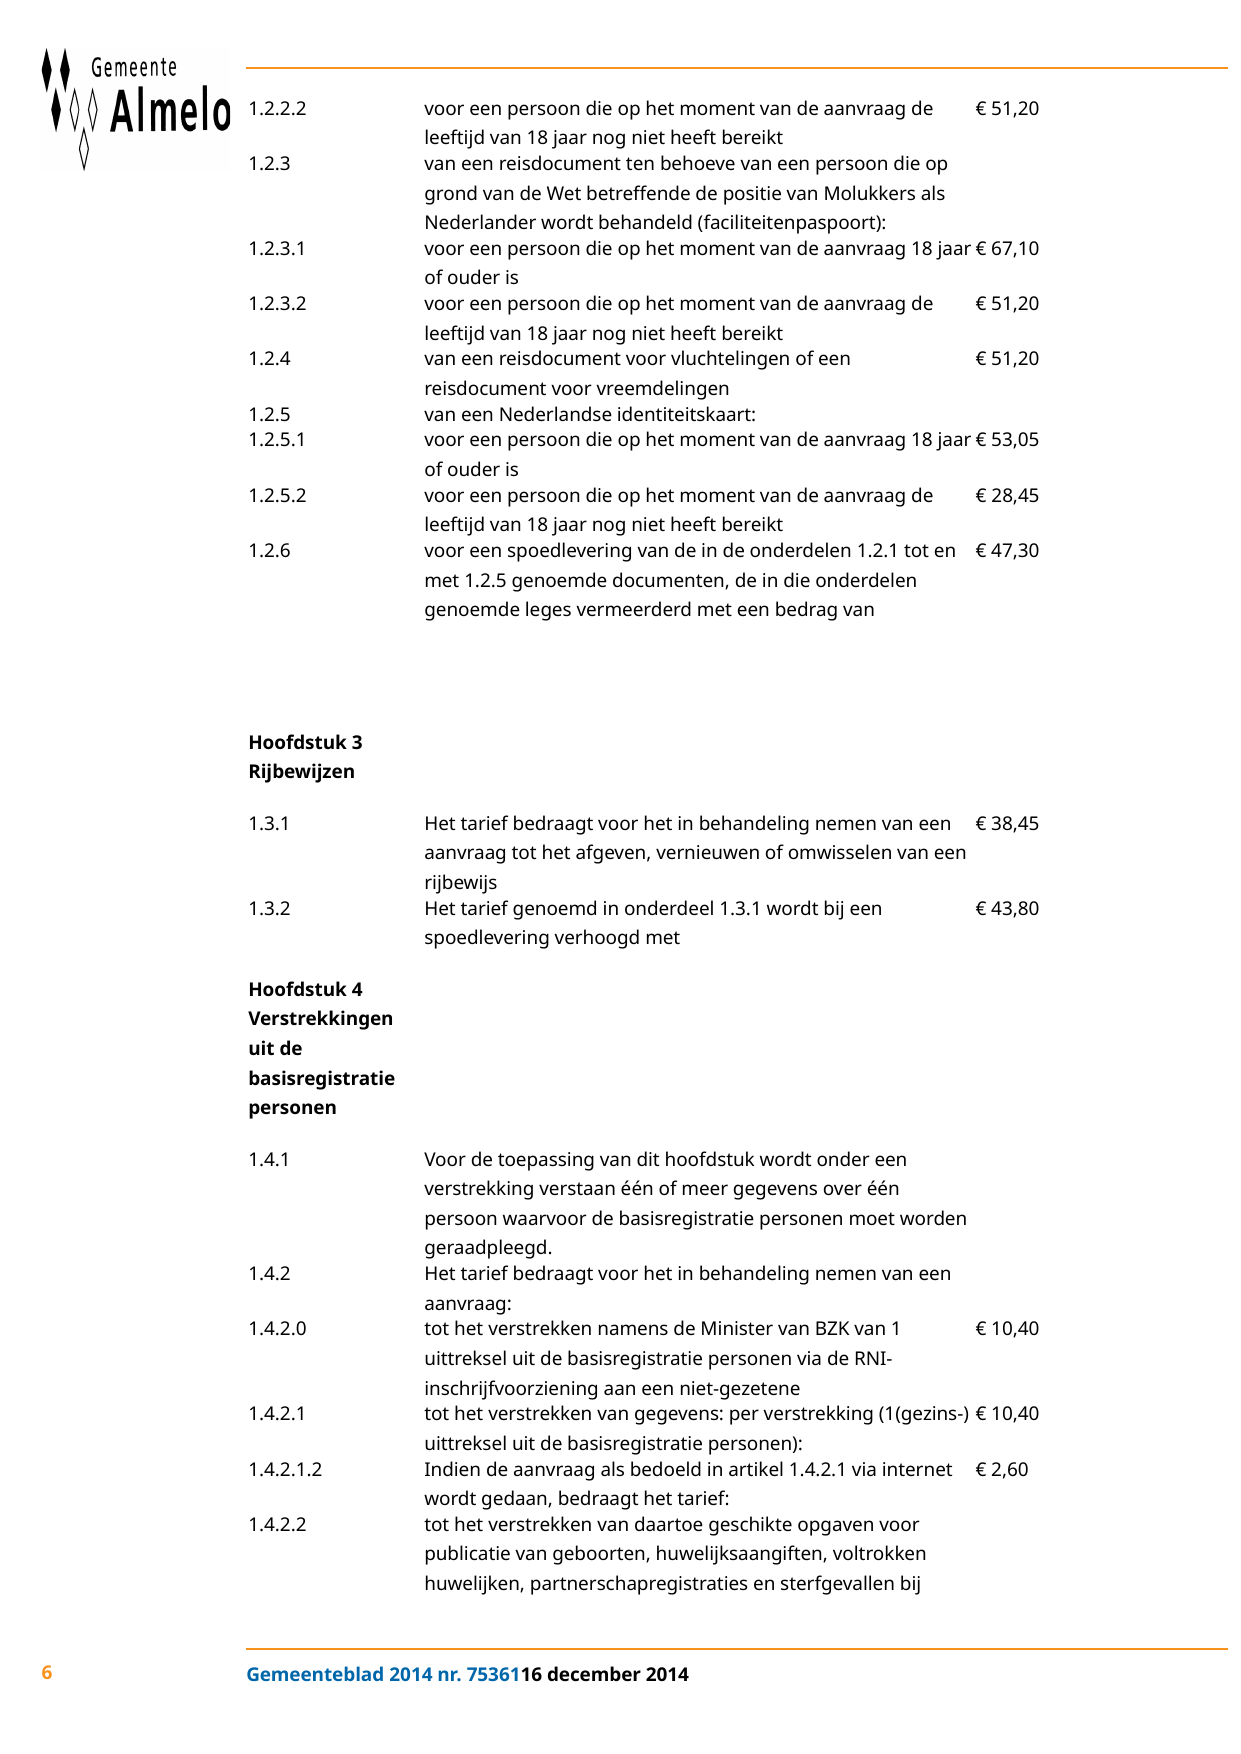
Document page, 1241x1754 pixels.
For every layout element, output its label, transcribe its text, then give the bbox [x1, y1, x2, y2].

table_cell [424, 622, 975, 648]
table_cell van een reisdocument voor vluchtelingen of een reisdocument voor vreemdelingen [424, 346, 975, 401]
table_cell van een reisdocument ten behoeve van een persoon die op grond van de Wet betreffende de positie van Molukkers als Nederlander wordt behandeld (faciliteitenpaspoort): [424, 150, 975, 235]
table_header [424, 729, 975, 784]
table_cell 1.4.1 [248, 1146, 424, 1260]
table_header Hoofdstuk 3 Rijbewijzen [248, 729, 424, 784]
table_cell [975, 950, 1152, 976]
table_cell [975, 401, 1152, 427]
table_cell € 51,20 [975, 95, 1152, 150]
table_cell [248, 622, 424, 648]
table_cell € 43,80 [975, 895, 1152, 950]
table_cell [424, 1120, 975, 1146]
table_cell € 67,10 [975, 235, 1152, 290]
table_cell [975, 1120, 1152, 1146]
table_cell [975, 784, 1152, 810]
table_cell [975, 622, 1152, 648]
table_cell [424, 784, 975, 810]
table_cell [975, 150, 1152, 235]
table_cell € 10,40 [975, 1400, 1152, 1456]
table_cell 1.4.2.0 [248, 1316, 424, 1400]
table_cell 1.3.2 [248, 895, 424, 950]
table_cell Het tarief bedraagt voor het in behandeling nemen van een aanvraag tot het afgeven, vernieuwen of omwisselen van een rijbewijs [424, 810, 975, 895]
table_cell Het tarief bedraagt voor het in behandeling nemen van een aanvraag: [424, 1260, 975, 1316]
table_cell 1.4.2.1 [248, 1400, 424, 1456]
table_cell Het tarief genoemd in onderdeel 1.3.1 wordt bij een spoedlevering verhoogd met [424, 895, 975, 950]
table_cell van een Nederlandse identiteitskaart: [424, 401, 975, 427]
table_cell € 51,20 [975, 346, 1152, 401]
table_cell [424, 976, 975, 1120]
table_cell voor een persoon die op het moment van de aanvraag de leeftijd van 18 jaar nog niet heeft bereikt [424, 95, 975, 150]
table_cell 1.2.4 [248, 346, 424, 401]
table_cell voor een persoon die op het moment van de aanvraag 18 jaar of ouder is [424, 427, 975, 482]
table_cell 1.2.3.2 [248, 290, 424, 346]
picture [41, 47, 231, 172]
table_cell tot het verstrekken namens de Minister van BZK van 1 uittreksel uit de basisregistratie personen via de RNI-inschrijfvoorziening aan een niet-gezetene [424, 1316, 975, 1400]
table_cell 1.4.2.1.2 [248, 1456, 424, 1511]
table_cell [975, 1260, 1152, 1316]
table_cell Voor de toepassing van dit hoofdstuk wordt onder een verstrekking verstaan één of meer gegevens over één persoon waarvoor de basisregistratie personen moet worden geraadpleegd. [424, 1146, 975, 1260]
table_cell 1.2.5.1 [248, 427, 424, 482]
table_cell tot het verstrekken van daartoe geschikte opgaven voor publicatie van geboorten, huwelijksaangiften, voltrokken huwelijken, partnerschapregistraties en sterfgevallen bij [424, 1511, 975, 1596]
table_cell tot het verstrekken van gegevens: per verstrekking (1(gezins-) uittreksel uit de basisregistratie personen): [424, 1400, 975, 1456]
table_cell voor een persoon die op het moment van de aanvraag de leeftijd van 18 jaar nog niet heeft bereikt [424, 482, 975, 537]
table_cell [248, 950, 424, 976]
table_cell [248, 1120, 424, 1146]
table_cell 1.2.5 [248, 401, 424, 427]
table_cell 1.3.1 [248, 810, 424, 895]
table_cell 1.2.2.2 [248, 95, 424, 150]
table_cell € 38,45 [975, 810, 1152, 895]
table_cell € 10,40 [975, 1316, 1152, 1400]
table_cell Hoofdstuk 4 Verstrekkingen uit de basisregistratie personen [248, 976, 424, 1120]
table_cell voor een persoon die op het moment van de aanvraag 18 jaar of ouder is [424, 235, 975, 290]
table_cell € 51,20 [975, 290, 1152, 346]
table_cell € 28,45 [975, 482, 1152, 537]
table_cell [248, 784, 424, 810]
table_cell € 2,60 [975, 1456, 1152, 1511]
table_cell [975, 1511, 1152, 1596]
table_cell [424, 950, 975, 976]
table_cell 1.2.6 [248, 537, 424, 622]
table_cell € 53,05 [975, 427, 1152, 482]
table_cell Indien de aanvraag als bedoeld in artikel 1.4.2.1 via internet wordt gedaan, bedraagt het tarief: [424, 1456, 975, 1511]
table_cell 1.2.3 [248, 150, 424, 235]
table_cell voor een spoedlevering van de in de onderdelen 1.2.1 tot en met 1.2.5 genoemde documenten, de in die onderdelen genoemde leges vermeerderd met een bedrag van [424, 537, 975, 622]
table_cell [975, 1146, 1152, 1260]
table_cell € 47,30 [975, 537, 1152, 622]
table_cell 1.2.3.1 [248, 235, 424, 290]
table_cell 1.4.2.2 [248, 1511, 424, 1596]
table_cell voor een persoon die op het moment van de aanvraag de leeftijd van 18 jaar nog niet heeft bereikt [424, 290, 975, 346]
table_cell 1.2.5.2 [248, 482, 424, 537]
table_cell 1.4.2 [248, 1260, 424, 1316]
